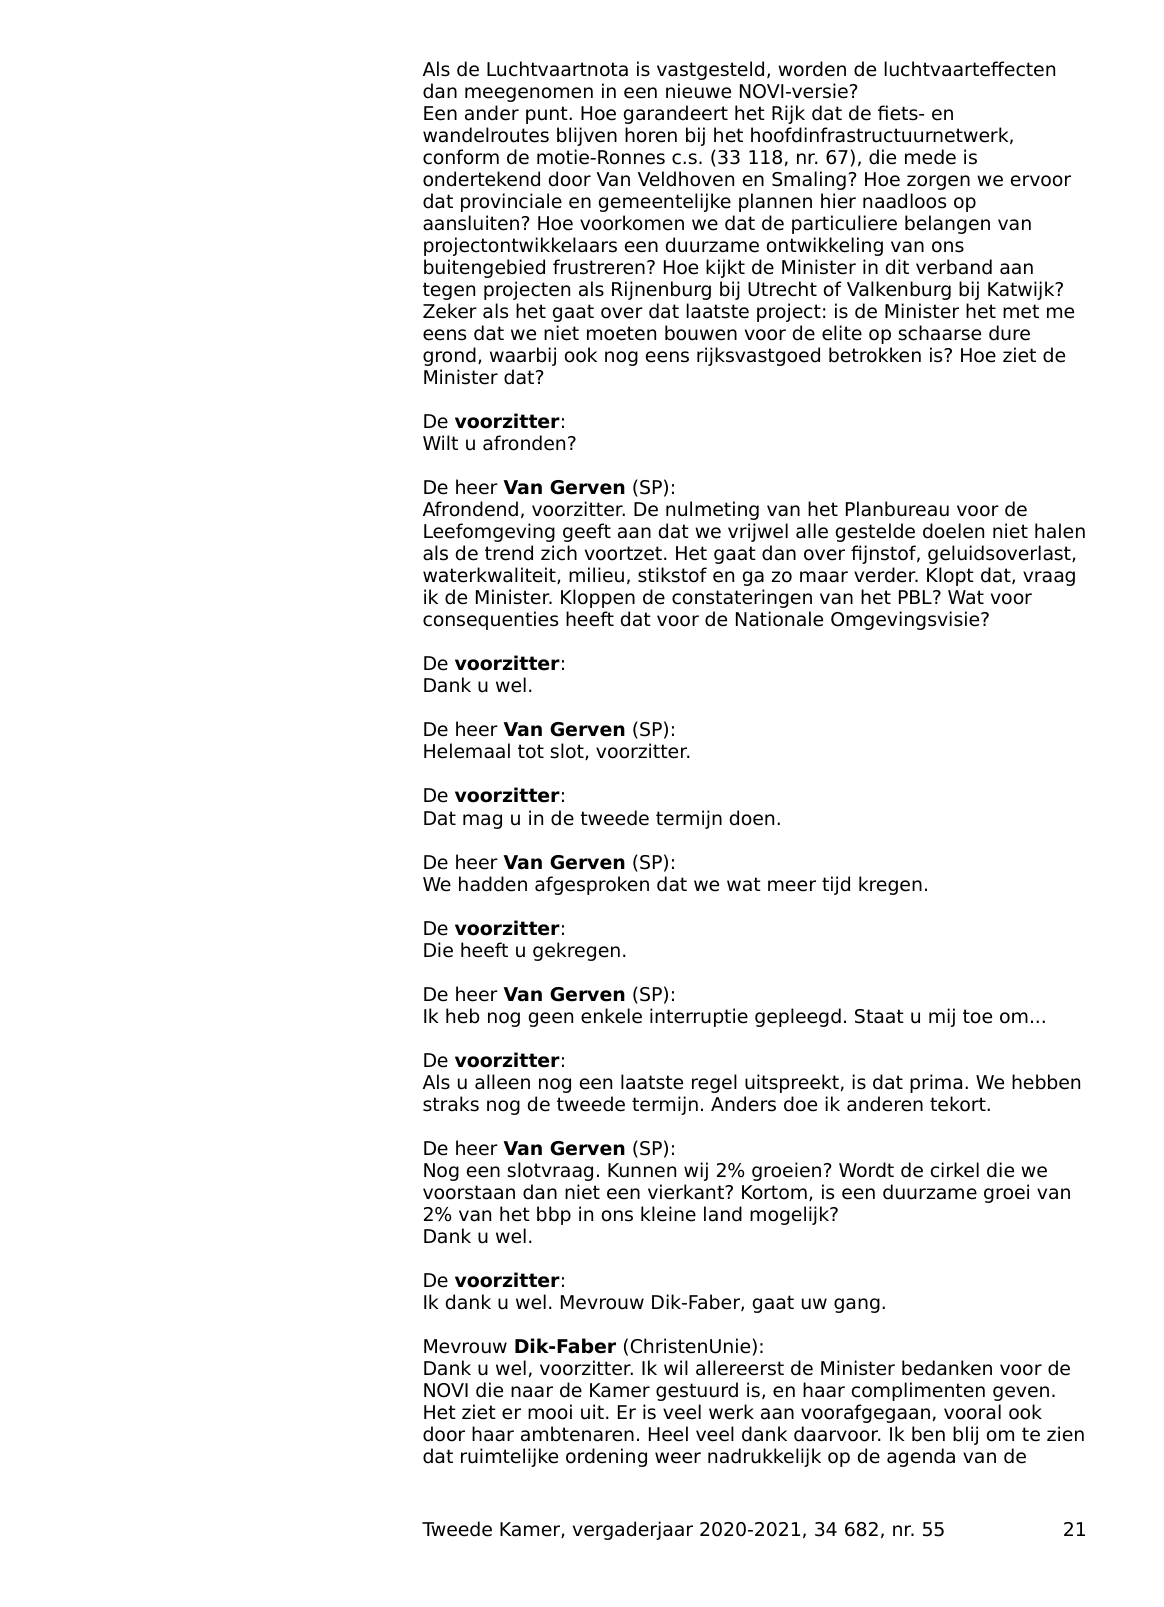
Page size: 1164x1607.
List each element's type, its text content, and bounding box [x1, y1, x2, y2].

text Wilt u afronden? [422, 433, 1087, 455]
text De heer Van Gerven (SP): [422, 852, 1087, 873]
text Ik heb nog geen enkele interruptie gepleegd. Staat u mij toe om... [422, 1006, 1087, 1028]
text Een ander punt. Hoe garandeert het Rijk dat de fiets- en wandelroutes blijven horen bij het hoofdinfrastructuurnetwerk, conform de motie-Ronnes c.s. (33 118, nr. 67), die mede is ondertekend door Van Veldhoven en Smaling? Hoe zorgen we ervoor dat provinciale en gemeentelijke plannen hier naadloos op aansluiten? Hoe voorkomen we dat de particuliere belangen van projectontwikkelaars een duurzame ontwikkeling van ons buitengebied frustreren? Hoe kijkt de Minister in dit verband aan tegen projecten als Rijnenburg bij Utrecht of Valkenburg bij Katwijk? Zeker als het gaat over dat laatste project: is de Minister het met me eens dat we niet moeten bouwen voor de elite op schaarse dure grond, waarbij ook nog eens rijksvastgoed betrokken is? Hoe ziet de Minister dat? [422, 103, 1087, 389]
text De voorzitter: [422, 1050, 1087, 1072]
text Als de Luchtvaartnota is vastgesteld, worden de luchtvaarteffecten dan meegenomen in een nieuwe NOVI-versie? [422, 59, 1087, 103]
text De voorzitter: [422, 1270, 1087, 1292]
text De voorzitter: [422, 411, 1087, 433]
text Dank u wel. [422, 675, 1087, 697]
text De heer Van Gerven (SP): [422, 1138, 1087, 1160]
text Afrondend, voorzitter. De nulmeting van het Planbureau voor de Leefomgeving geeft aan dat we vrijwel alle gestelde doelen niet halen als de trend zich voortzet. Het gaat dan over fijnstof, geluidsoverlast, waterkwaliteit, milieu, stikstof en ga zo maar verder. Klopt dat, vraag ik de Minister. Kloppen de constateringen van het PBL? Wat voor consequenties heeft dat voor de Nationale Omgevingsvisie? [422, 499, 1087, 631]
text De voorzitter: [422, 918, 1087, 940]
text Dat mag u in de tweede termijn doen. [422, 807, 1087, 829]
text Ik dank u wel. Mevrouw Dik-Faber, gaat uw gang. [422, 1292, 1087, 1314]
text Nog een slotvraag. Kunnen wij 2% groeien? Wordt de cirkel die we voorstaan dan niet een vierkant? Kortom, is een duurzame groei van 2% van het bbp in ons kleine land mogelijk? [422, 1160, 1087, 1226]
text De heer Van Gerven (SP): [422, 984, 1087, 1006]
text Dank u wel, voorzitter. Ik wil allereerst de Minister bedanken voor de NOVI die naar de Kamer gestuurd is, en haar complimenten geven. Het ziet er mooi uit. Er is veel werk aan voorafgegaan, vooral ook door haar ambtenaren. Heel veel dank daarvoor. Ik ben blij om te zien dat ruimtelijke ordening weer nadrukkelijk op de agenda van de [422, 1358, 1087, 1468]
text De voorzitter: [422, 785, 1087, 807]
text De heer Van Gerven (SP): [422, 719, 1087, 741]
text We hadden afgesproken dat we wat meer tijd kregen. [422, 873, 1087, 896]
text Helemaal tot slot, voorzitter. [422, 741, 1087, 763]
text Als u alleen nog een laatste regel uitspreekt, is dat prima. We hebben straks nog de tweede termijn. Anders doe ik anderen tekort. [422, 1072, 1087, 1116]
text Mevrouw Dik-Faber (ChristenUnie): [422, 1336, 1087, 1358]
text De voorzitter: [422, 653, 1087, 675]
text De heer Van Gerven (SP): [422, 477, 1087, 499]
text Die heeft u gekregen. [422, 940, 1087, 962]
text Dank u wel. [422, 1226, 1087, 1248]
